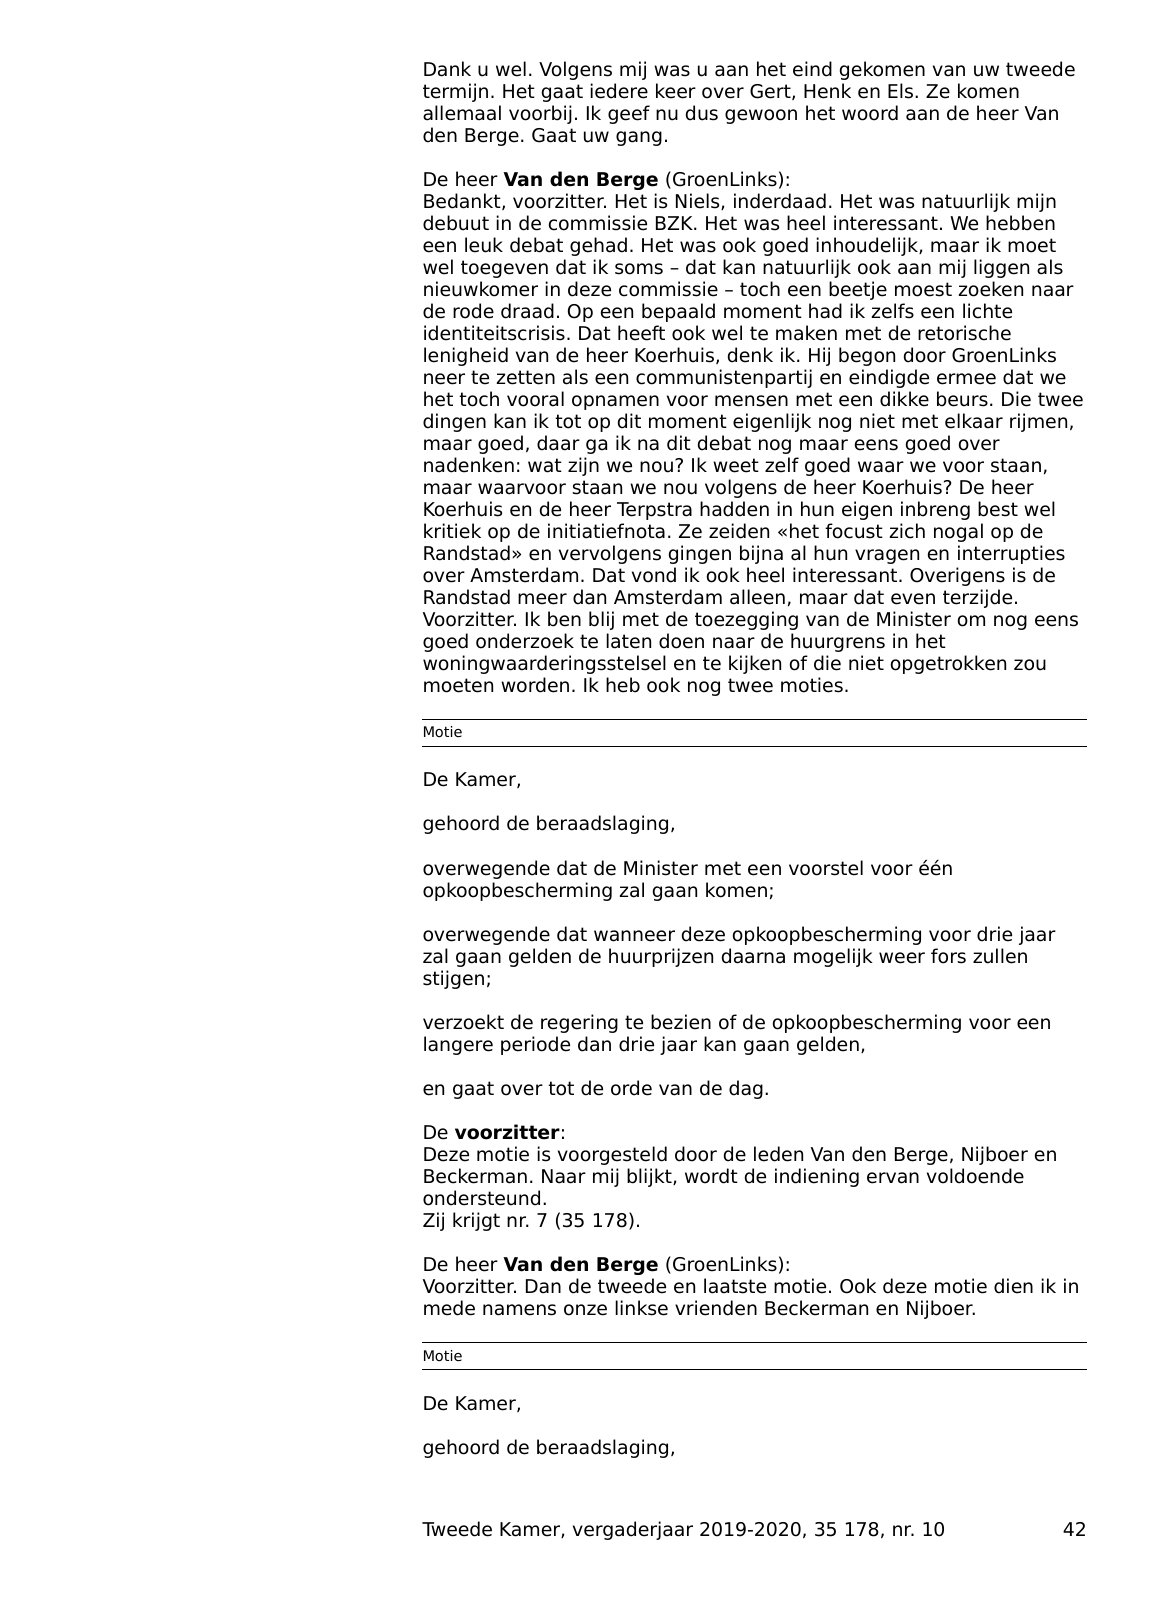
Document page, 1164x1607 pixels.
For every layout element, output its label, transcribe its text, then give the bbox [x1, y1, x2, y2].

text gehoord de beraadslaging, [422, 1437, 1087, 1459]
text De Kamer, [422, 1393, 1087, 1414]
text Zij krijgt nr. 7 (35 178). [422, 1210, 1087, 1232]
text overwegende dat wanneer deze opkoopbescherming voor drie jaar zal gaan gelden de huurprijzen daarna mogelijk weer fors zullen stijgen; [422, 924, 1087, 989]
text overwegende dat de Minister met een voorstel voor één opkoopbescherming zal gaan komen; [422, 857, 1087, 901]
table_header Motie [422, 720, 1087, 746]
text gehoord de beraadslaging, [422, 813, 1087, 835]
text Dank u wel. Volgens mij was u aan het eind gekomen van uw tweede termijn. Het gaat iedere keer over Gert, Henk en Els. Ze komen allemaal voorbij. Ik geef nu dus gewoon het woord aan de heer Van den Berge. Gaat uw gang. [422, 59, 1087, 147]
text en gaat over tot de orde van de dag. [422, 1078, 1087, 1100]
text verzoekt de regering te bezien of de opkoopbescherming voor een langere periode dan drie jaar kan gaan gelden, [422, 1012, 1087, 1056]
text De heer Van den Berge (GroenLinks): [422, 169, 1087, 191]
text Voorzitter. Ik ben blij met de toezegging van de Minister om nog eens goed onderzoek te laten doen naar de huurgrens in het woningwaarderingsstelsel en te kijken of die niet opgetrokken zou moeten worden. Ik heb ook nog twee moties. [422, 609, 1087, 697]
text De Kamer, [422, 769, 1087, 791]
text De heer Van den Berge (GroenLinks): [422, 1254, 1087, 1276]
text De voorzitter: [422, 1122, 1087, 1144]
text Voorzitter. Dan de tweede en laatste motie. Ook deze motie dien ik in mede namens onze linkse vrienden Beckerman en Nijboer. [422, 1276, 1087, 1320]
text Bedankt, voorzitter. Het is Niels, inderdaad. Het was natuurlijk mijn debuut in de commissie BZK. Het was heel interessant. We hebben een leuk debat gehad. Het was ook goed inhoudelijk, maar ik moet wel toegeven dat ik soms – dat kan natuurlijk ook aan mij liggen als nieuwkomer in deze commissie – toch een beetje moest zoeken naar de rode draad. Op een bepaald moment had ik zelfs een lichte identiteitscrisis. Dat heeft ook wel te maken met de retorische lenigheid van de heer Koerhuis, denk ik. Hij begon door GroenLinks neer te zetten als een communistenpartij en eindigde ermee dat we het toch vooral opnamen voor mensen met een dikke beurs. Die twee dingen kan ik tot op dit moment eigenlijk nog niet met elkaar rijmen, maar goed, daar ga ik na dit debat nog maar eens goed over nadenken: wat zijn we nou? Ik weet zelf goed waar we voor staan, maar waarvoor staan we nou volgens de heer Koerhuis? De heer Koerhuis en de heer Terpstra hadden in hun eigen inbreng best wel kritiek op de initiatiefnota. Ze zeiden «het focust zich nogal op de Randstad» en vervolgens gingen bijna al hun vragen en interrupties over Amsterdam. Dat vond ik ook heel interessant. Overigens is de Randstad meer dan Amsterdam alleen, maar dat even terzijde. [422, 191, 1087, 609]
text Deze motie is voorgesteld door de leden Van den Berge, Nijboer en Beckerman. Naar mij blijkt, wordt de indiening ervan voldoende ondersteund. [422, 1144, 1087, 1210]
table_header Motie [422, 1343, 1087, 1369]
